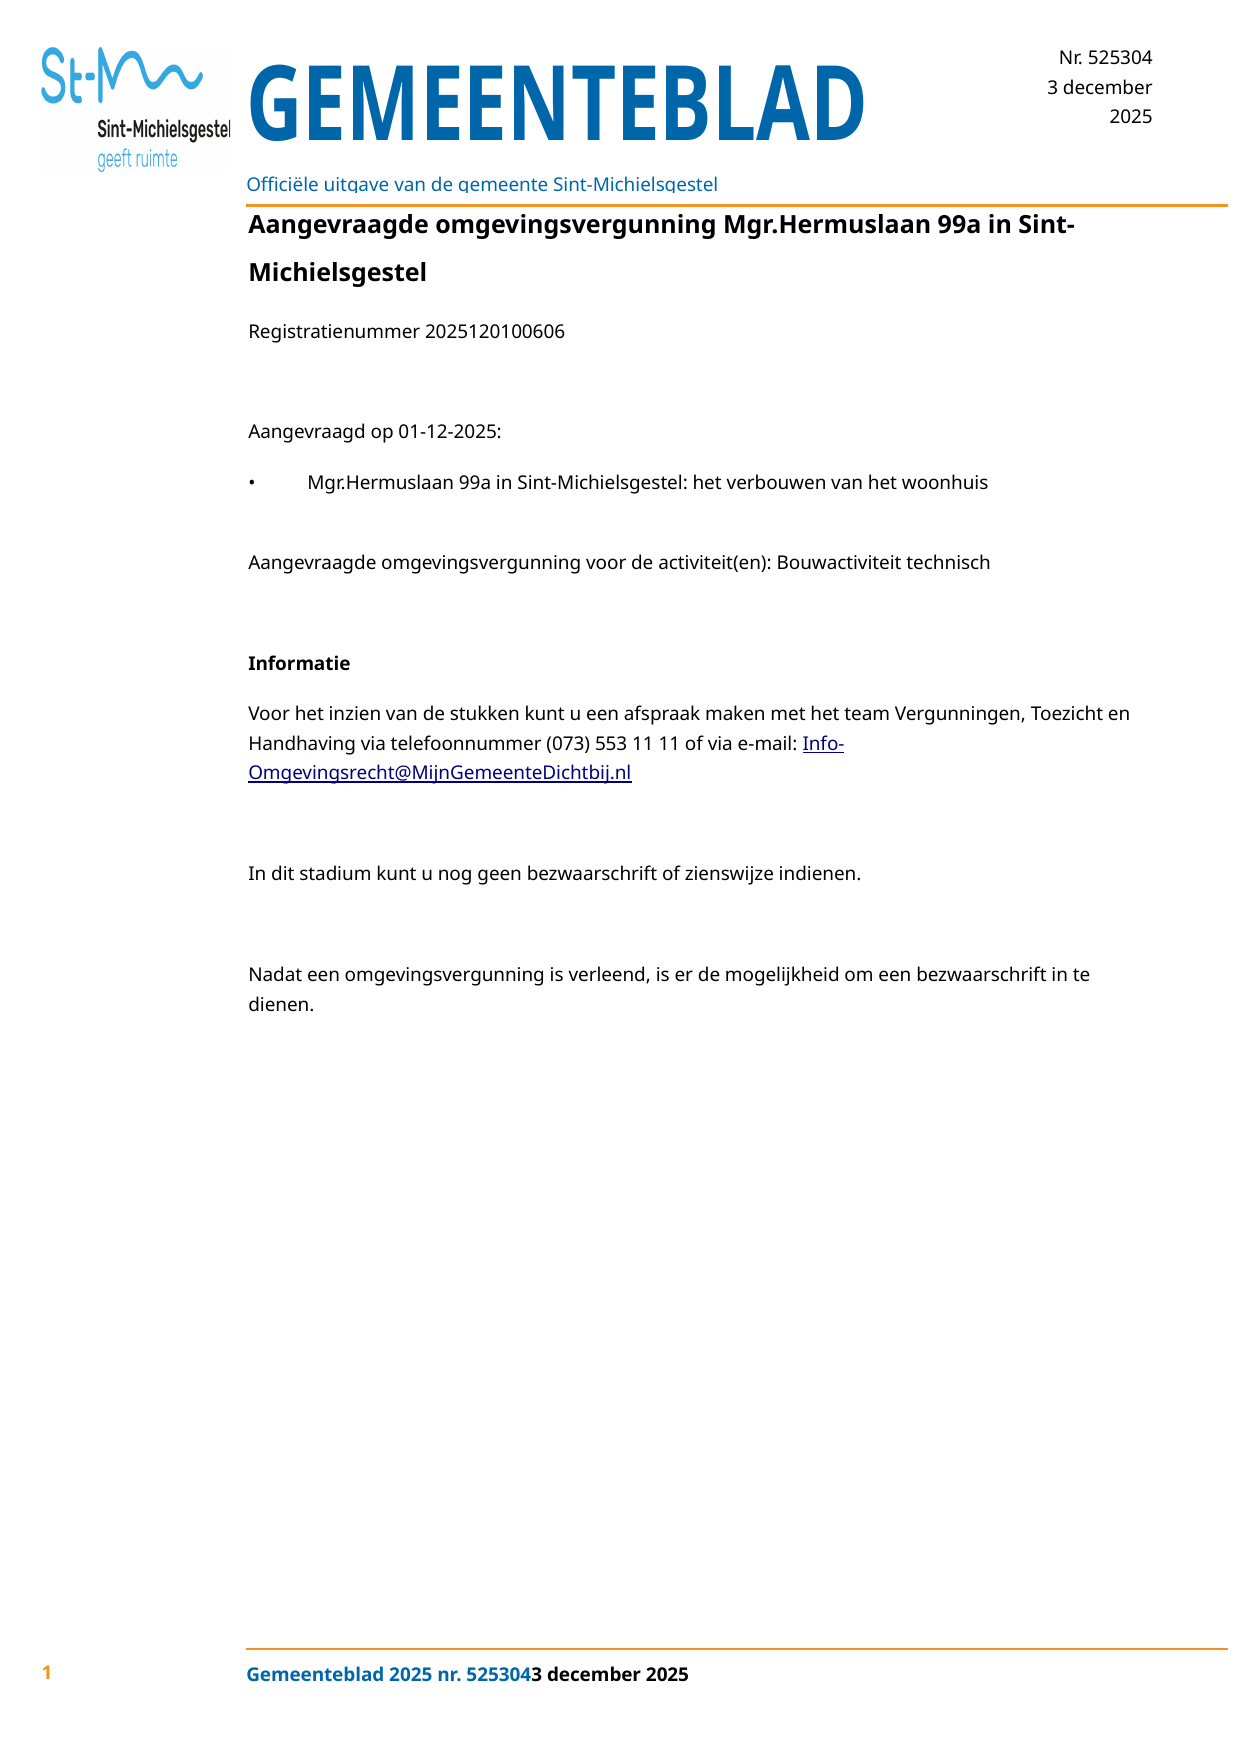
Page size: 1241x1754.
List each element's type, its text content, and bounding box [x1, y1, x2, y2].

text Aangevraagd op 01-12-2025: [248, 419, 1152, 444]
text In dit stadium kunt u nog geen bezwaarschrift of zienswijze indienen. [248, 860, 1152, 886]
text Aangevraagde omgevingsvergunning Mgr.Hermuslaan 99a in Sint-Michielsgestel [248, 207, 1152, 288]
list Mgr.Hermuslaan 99a in Sint-Michielsgestel: het verbouwen van het woonhuis [248, 469, 1152, 495]
text Registratienummer 2025120100606 [248, 318, 1152, 344]
text Aangevraagde omgevingsvergunning voor de activiteit(en): Bouwactiviteit technisch [248, 549, 1152, 575]
text Informatie [248, 650, 1152, 676]
text Voor het inzien van de stukken kunt u een afspraak maken met het team Vergunningen, Toezicht en Handhaving via telefoonnummer (073) 553 11 11 of via e-mail: Info-Omgevingsrecht@MijnGemeenteDichtbij.nl [248, 700, 1152, 785]
picture [41, 47, 231, 172]
text Nadat een omgevingsvergunning is verleend, is er de mogelijkheid om een bezwaarschrift in te dienen. [248, 961, 1152, 1017]
